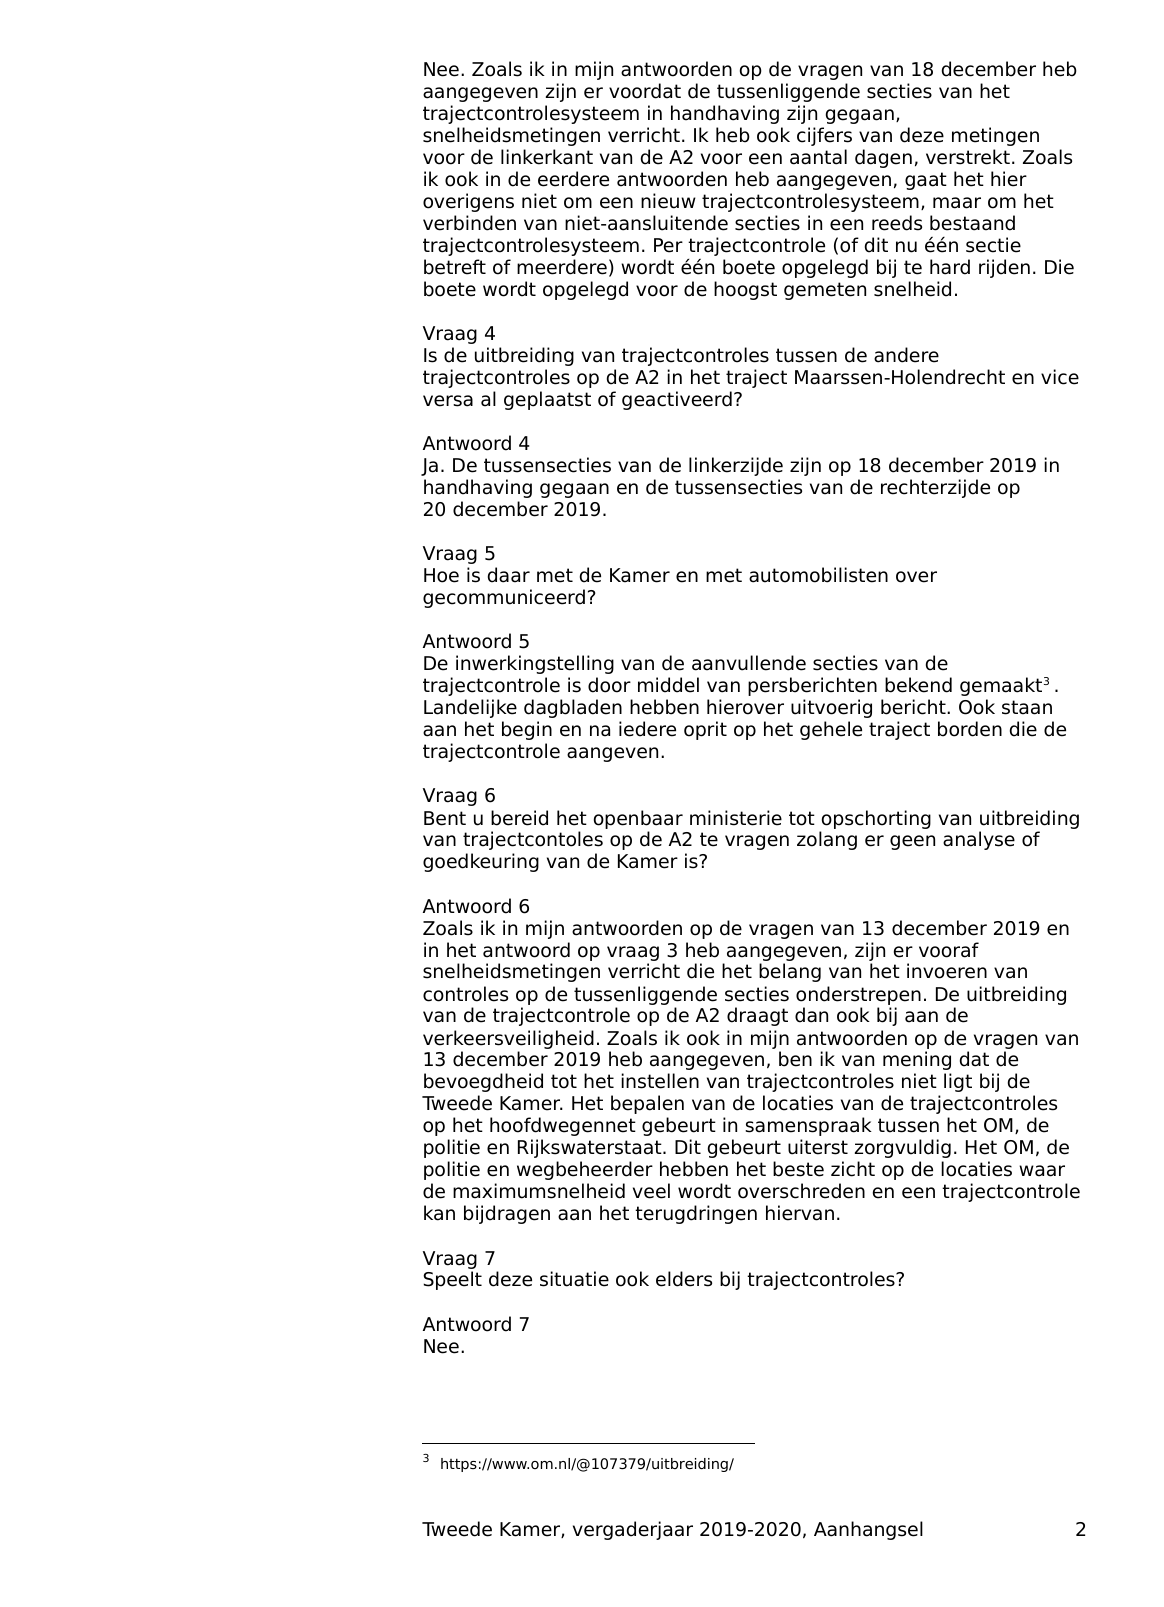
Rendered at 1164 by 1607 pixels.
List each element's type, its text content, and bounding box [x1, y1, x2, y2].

text Hoe is daar met de Kamer en met automobilisten over gecommuniceerd? [422, 565, 1087, 609]
text Antwoord 5 [422, 631, 1087, 653]
text Nee. [422, 1336, 1087, 1357]
text Is de uitbreiding van trajectcontroles tussen de andere trajectcontroles op de A2 in het traject Maarssen-Holendrecht en vice versa al geplaatst of geactiveerd? [422, 345, 1087, 411]
text Ja. De tussensecties van de linkerzijde zijn op 18 december 2019 in handhaving gegaan en de tussensecties van de rechterzijde op 20 december 2019. [422, 455, 1087, 521]
text Vraag 6 [422, 785, 1087, 807]
text De inwerkingstelling van de aanvullende secties van de trajectcontrole is door middel van persberichten bekend gemaakt. Landelijke dagbladen hebben hierover uitvoerig bericht. Ook staan aan het begin en na iedere oprit op het gehele traject borden die de trajectcontrole aangeven. [422, 653, 1087, 763]
text Bent u bereid het openbaar ministerie tot opschorting van uitbreiding van trajectcontoles op de A2 te vragen zolang er geen analyse of goedkeuring van de Kamer is? [422, 807, 1087, 873]
text Vraag 5 [422, 543, 1087, 565]
text Nee. Zoals ik in mijn antwoorden op de vragen van 18 december heb aangegeven zijn er voordat de tussenliggende secties van het trajectcontrolesysteem in handhaving zijn gegaan, snelheidsmetingen verricht. Ik heb ook cijfers van deze metingen voor de linkerkant van de A2 voor een aantal dagen, verstrekt. Zoals ik ook in de eerdere antwoorden heb aangegeven, gaat het hier overigens niet om een nieuw trajectcontrolesysteem, maar om het verbinden van niet-aansluitende secties in een reeds bestaand trajectcontrolesysteem. Per trajectcontrole (of dit nu één sectie betreft of meerdere) wordt één boete opgelegd bij te hard rijden. Die boete wordt opgelegd voor de hoogst gemeten snelheid. [422, 59, 1087, 301]
text Antwoord 4 [422, 433, 1087, 455]
text Vraag 4 [422, 323, 1087, 345]
text Antwoord 6 [422, 896, 1087, 917]
text Antwoord 7 [422, 1313, 1087, 1336]
text Zoals ik in mijn antwoorden op de vragen van 13 december 2019 en in het antwoord op vraag 3 heb aangegeven, zijn er vooraf snelheidsmetingen verricht die het belang van het invoeren van controles op de tussenliggende secties onderstrepen. De uitbreiding van de trajectcontrole op de A2 draagt dan ook bij aan de verkeersveiligheid. Zoals ik ook in mijn antwoorden op de vragen van 13 december 2019 heb aangegeven, ben ik van mening dat de bevoegdheid tot het instellen van trajectcontroles niet ligt bij de Tweede Kamer. Het bepalen van de locaties van de trajectcontroles op het hoofdwegennet gebeurt in samenspraak tussen het OM, de politie en Rijkswaterstaat. Dit gebeurt uiterst zorgvuldig. Het OM, de politie en wegbeheerder hebben het beste zicht op de locaties waar de maximumsnelheid veel wordt overschreden en een trajectcontrole kan bijdragen aan het terugdringen hiervan. [422, 917, 1087, 1225]
text Vraag 7 [422, 1247, 1087, 1269]
text https://www.om.nl/@107379/uitbreiding/ [422, 1452, 1087, 1474]
text Speelt deze situatie ook elders bij trajectcontroles? [422, 1269, 1087, 1291]
